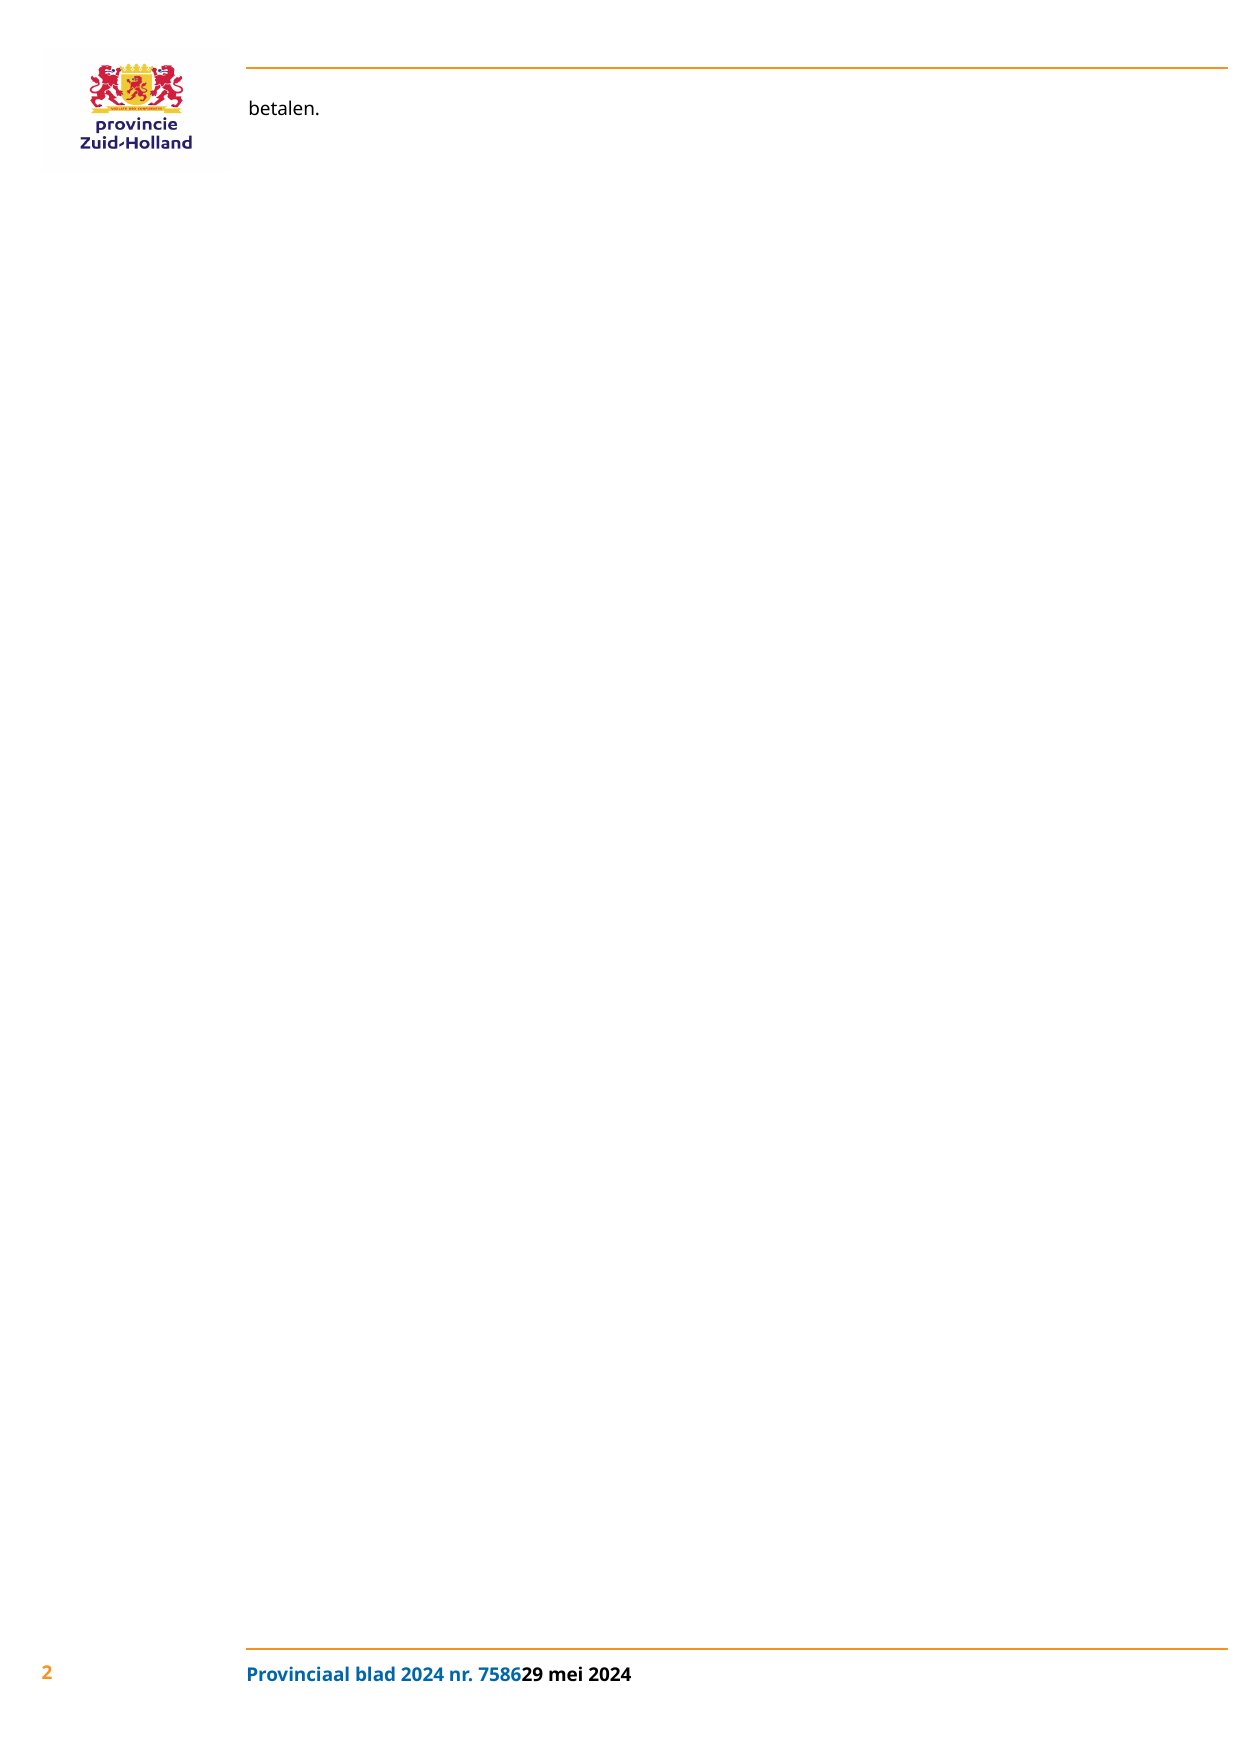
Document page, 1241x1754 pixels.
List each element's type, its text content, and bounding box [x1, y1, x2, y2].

picture [41, 47, 231, 172]
text betalen. [248, 95, 1152, 121]
